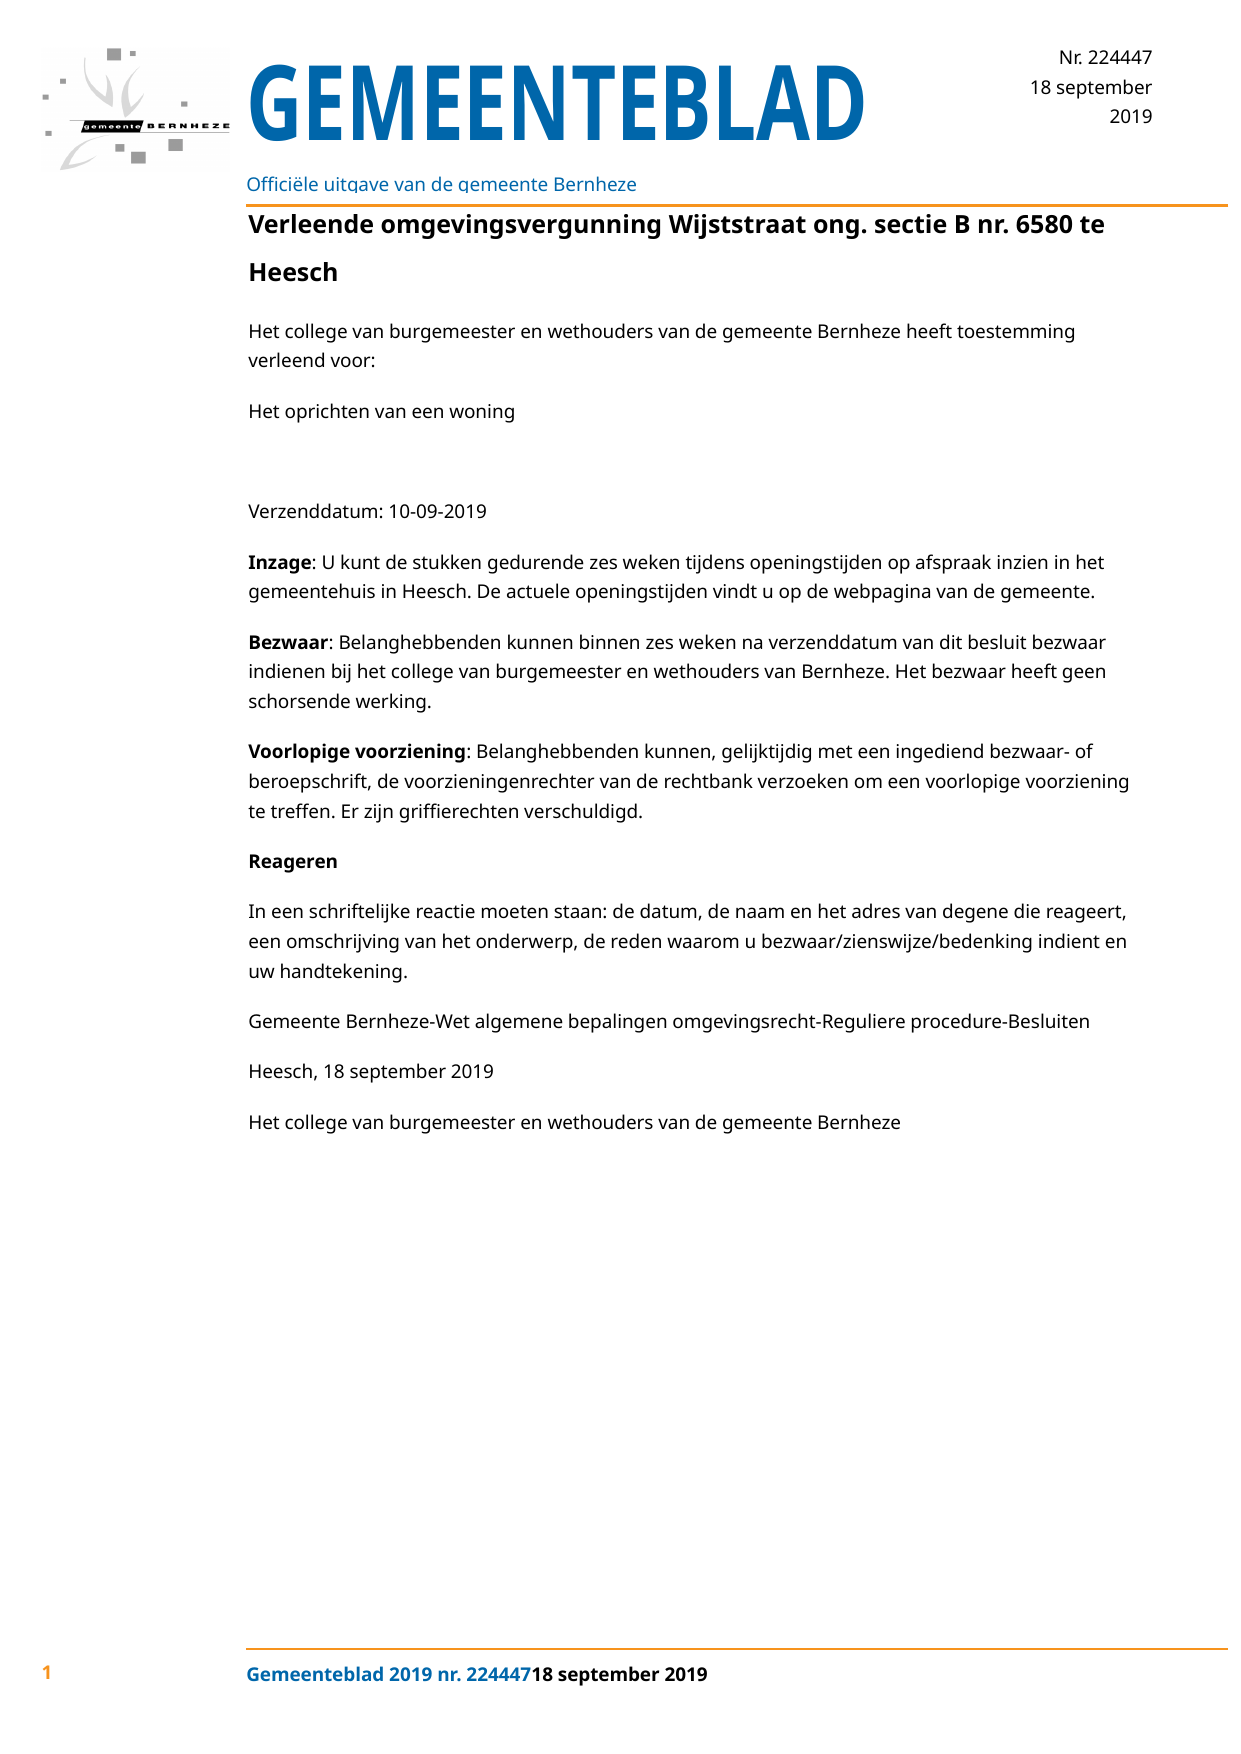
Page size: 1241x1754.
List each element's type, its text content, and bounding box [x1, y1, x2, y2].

text Het college van burgemeester en wethouders van de gemeente Bernheze heeft toestemming verleend voor: [248, 318, 1152, 373]
picture [41, 47, 231, 172]
text Reageren [248, 848, 1152, 874]
text Bezwaar: Belanghebbenden kunnen binnen zes weken na verzenddatum van dit besluit bezwaar indienen bij het college van burgemeester en wethouders van Bernheze. Het bezwaar heeft geen schorsende werking. [248, 629, 1152, 714]
text Voorlopige voorziening: Belanghebbenden kunnen, gelijktijdig met een ingediend bezwaar- of beroepschrift, de voorzieningenrechter van de rechtbank verzoeken om een voorlopige voorziening te treffen. Er zijn griffierechten verschuldigd. [248, 739, 1152, 824]
text In een schriftelijke reactie moeten staan: de datum, de naam en het adres van degene die reageert, een omschrijving van het onderwerp, de reden waarom u bezwaar/zienswijze/bedenking indient en uw handtekening. [248, 899, 1152, 984]
text Gemeente Bernheze-Wet algemene bepalingen omgevingsrecht-Reguliere procedure-Besluiten [248, 1008, 1152, 1034]
text Verleende omgevingsvergunning Wijststraat ong. sectie B nr. 6580 te Heesch [248, 207, 1152, 288]
text Verzenddatum: 10-09-2019 [248, 499, 1152, 524]
text Het college van burgemeester en wethouders van de gemeente Bernheze [248, 1109, 1152, 1135]
text Heesch, 18 september 2019 [248, 1059, 1152, 1084]
text Inzage: U kunt de stukken gedurende zes weken tijdens openingstijden op afspraak inzien in het gemeentehuis in Heesch. De actuele openingstijden vindt u op de webpagina van de gemeente. [248, 549, 1152, 604]
text Het oprichten van een woning [248, 398, 1152, 424]
